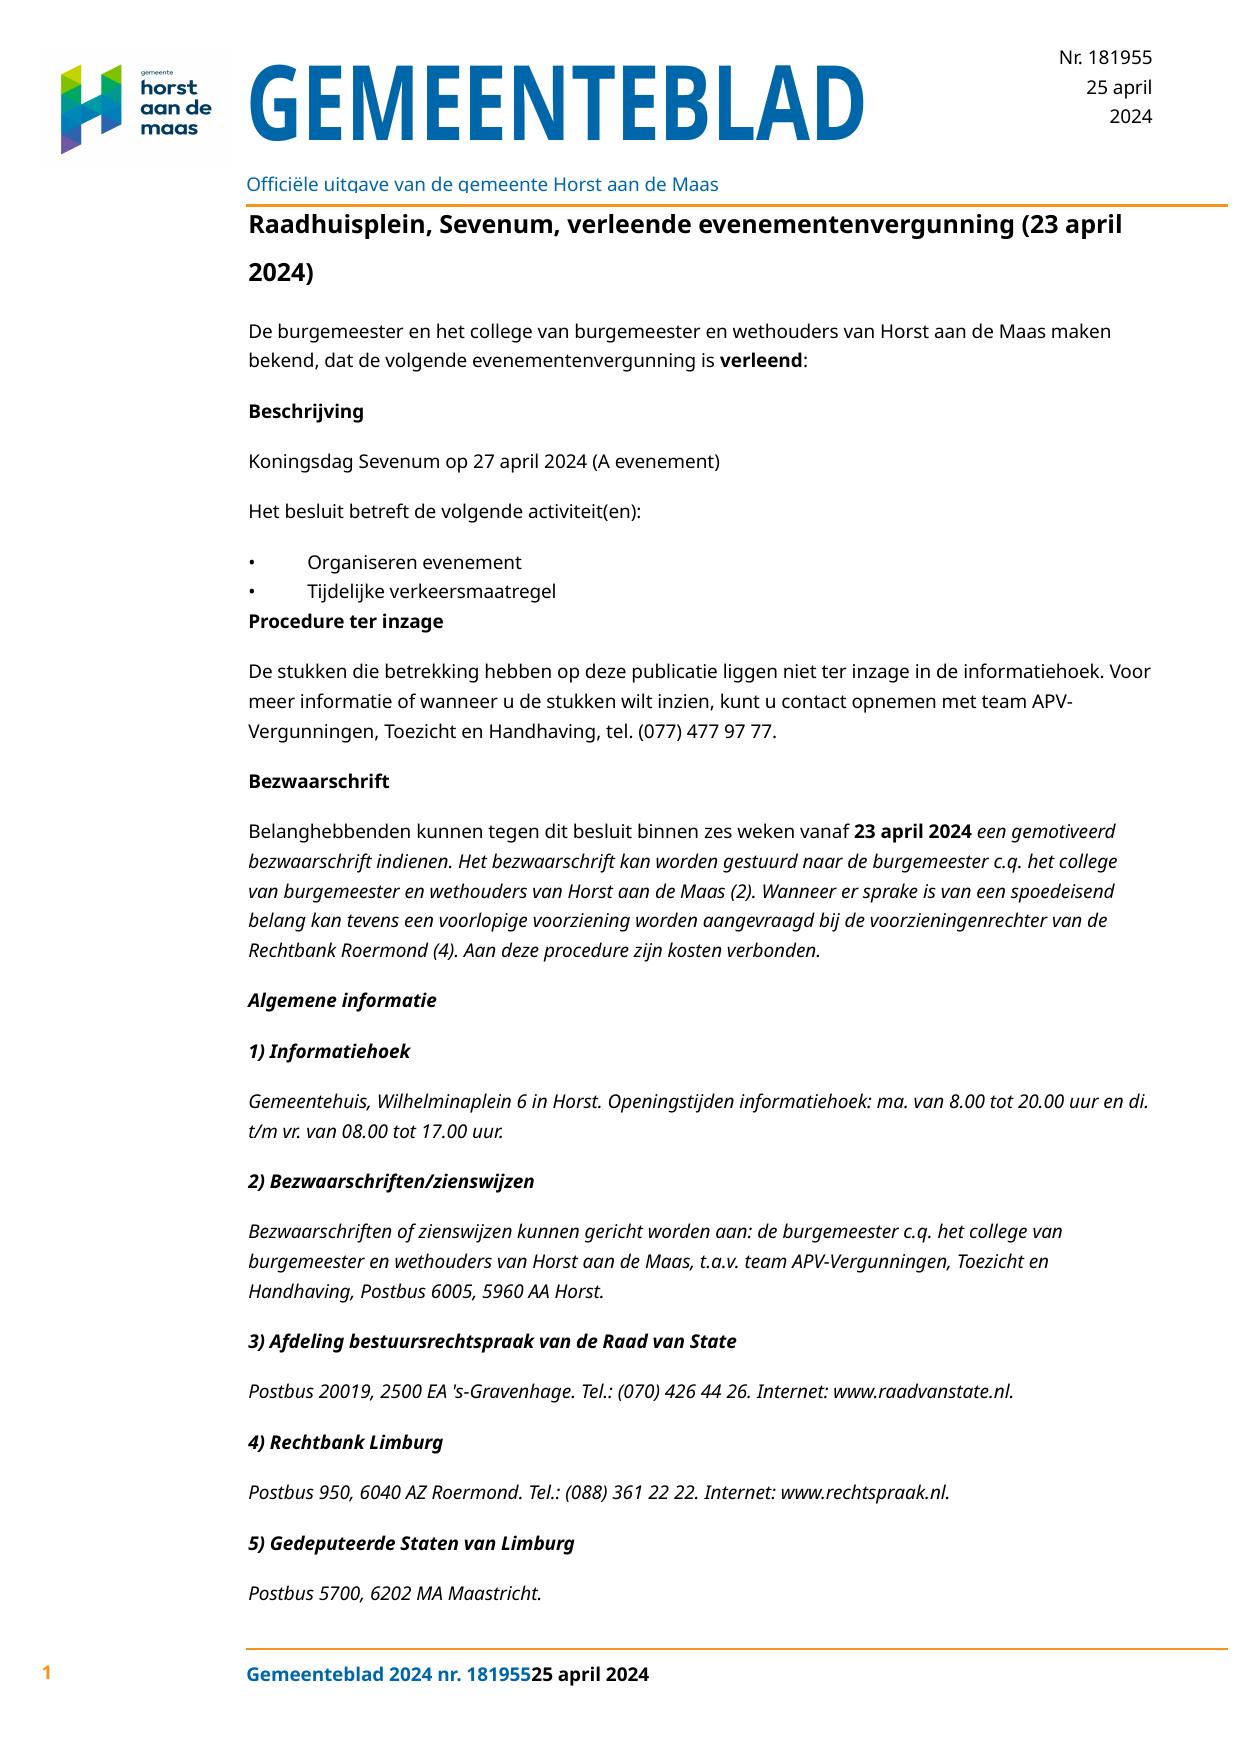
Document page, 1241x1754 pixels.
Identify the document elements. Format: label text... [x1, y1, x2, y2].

text Beschrijving [248, 398, 1152, 424]
text Gemeentehuis, Wilhelminaplein 6 in Horst. Openingstijden informatiehoek: ma. van 8.00 tot 20.00 uur en di. t/m vr. van 08.00 tot 17.00 uur. [248, 1088, 1152, 1144]
text Postbus 5700, 6202 MA Maastricht. [248, 1580, 1152, 1606]
text Belanghebbenden kunnen tegen dit besluit binnen zes weken vanaf 23 april 2024 een gemotiveerd bezwaarschrift indienen. Het bezwaarschrift kan worden gestuurd naar de burgemeester c.q. het college van burgemeester en wethouders van Horst aan de Maas (2). Wanneer er sprake is van een spoedeisend belang kan tevens een voorlopige voorziening worden aangevraagd bij de voorzieningenrechter van de Rechtbank Roermond (4). Aan deze procedure zijn kosten verbonden. [248, 819, 1152, 963]
text Algemene informatie [248, 987, 1152, 1013]
text Bezwaarschrift [248, 768, 1152, 794]
list Organiseren evenement [248, 549, 1152, 575]
text 5) Gedeputeerde Staten van Limburg [248, 1530, 1152, 1556]
text 4) Rechtbank Limburg [248, 1429, 1152, 1455]
text Het besluit betreft de volgende activiteit(en): [248, 499, 1152, 524]
text Postbus 20019, 2500 EA 's-Gravenhage. Tel.: (070) 426 44 26. Internet: www.raadvanstate.nl. [248, 1379, 1152, 1404]
text Postbus 950, 6040 AZ Roermond. Tel.: (088) 361 22 22. Internet: www.rechtspraak.nl. [248, 1479, 1152, 1505]
text De burgemeester en het college van burgemeester en wethouders van Horst aan de Maas maken bekend, dat de volgende evenementenvergunning is verleend: [248, 318, 1152, 373]
picture [41, 47, 231, 172]
text Bezwaarschriften of zienswijzen kunnen gericht worden aan: de burgemeester c.q. het college van burgemeester en wethouders van Horst aan de Maas, t.a.v. team APV-Vergunningen, Toezicht en Handhaving, Postbus 6005, 5960 AA Horst. [248, 1219, 1152, 1304]
text Procedure ter inzage [248, 608, 1152, 634]
text Raadhuisplein, Sevenum, verleende evenementenvergunning (23 april 2024) [248, 207, 1152, 288]
text 1) Informatiehoek [248, 1038, 1152, 1064]
list Tijdelijke verkeersmaatregel [248, 579, 1152, 604]
text 3) Afdeling bestuursrechtspraak van de Raad van State [248, 1328, 1152, 1354]
text 2) Bezwaarschriften/zienswijzen [248, 1168, 1152, 1194]
text De stukken die betrekking hebben op deze publicatie liggen niet ter inzage in de informatiehoek. Voor meer informatie of wanneer u de stukken wilt inzien, kunt u contact opnemen met team APV-Vergunningen, Toezicht en Handhaving, tel. (077) 477 97 77. [248, 659, 1152, 744]
text Koningsdag Sevenum op 27 april 2024 (A evenement) [248, 448, 1152, 474]
